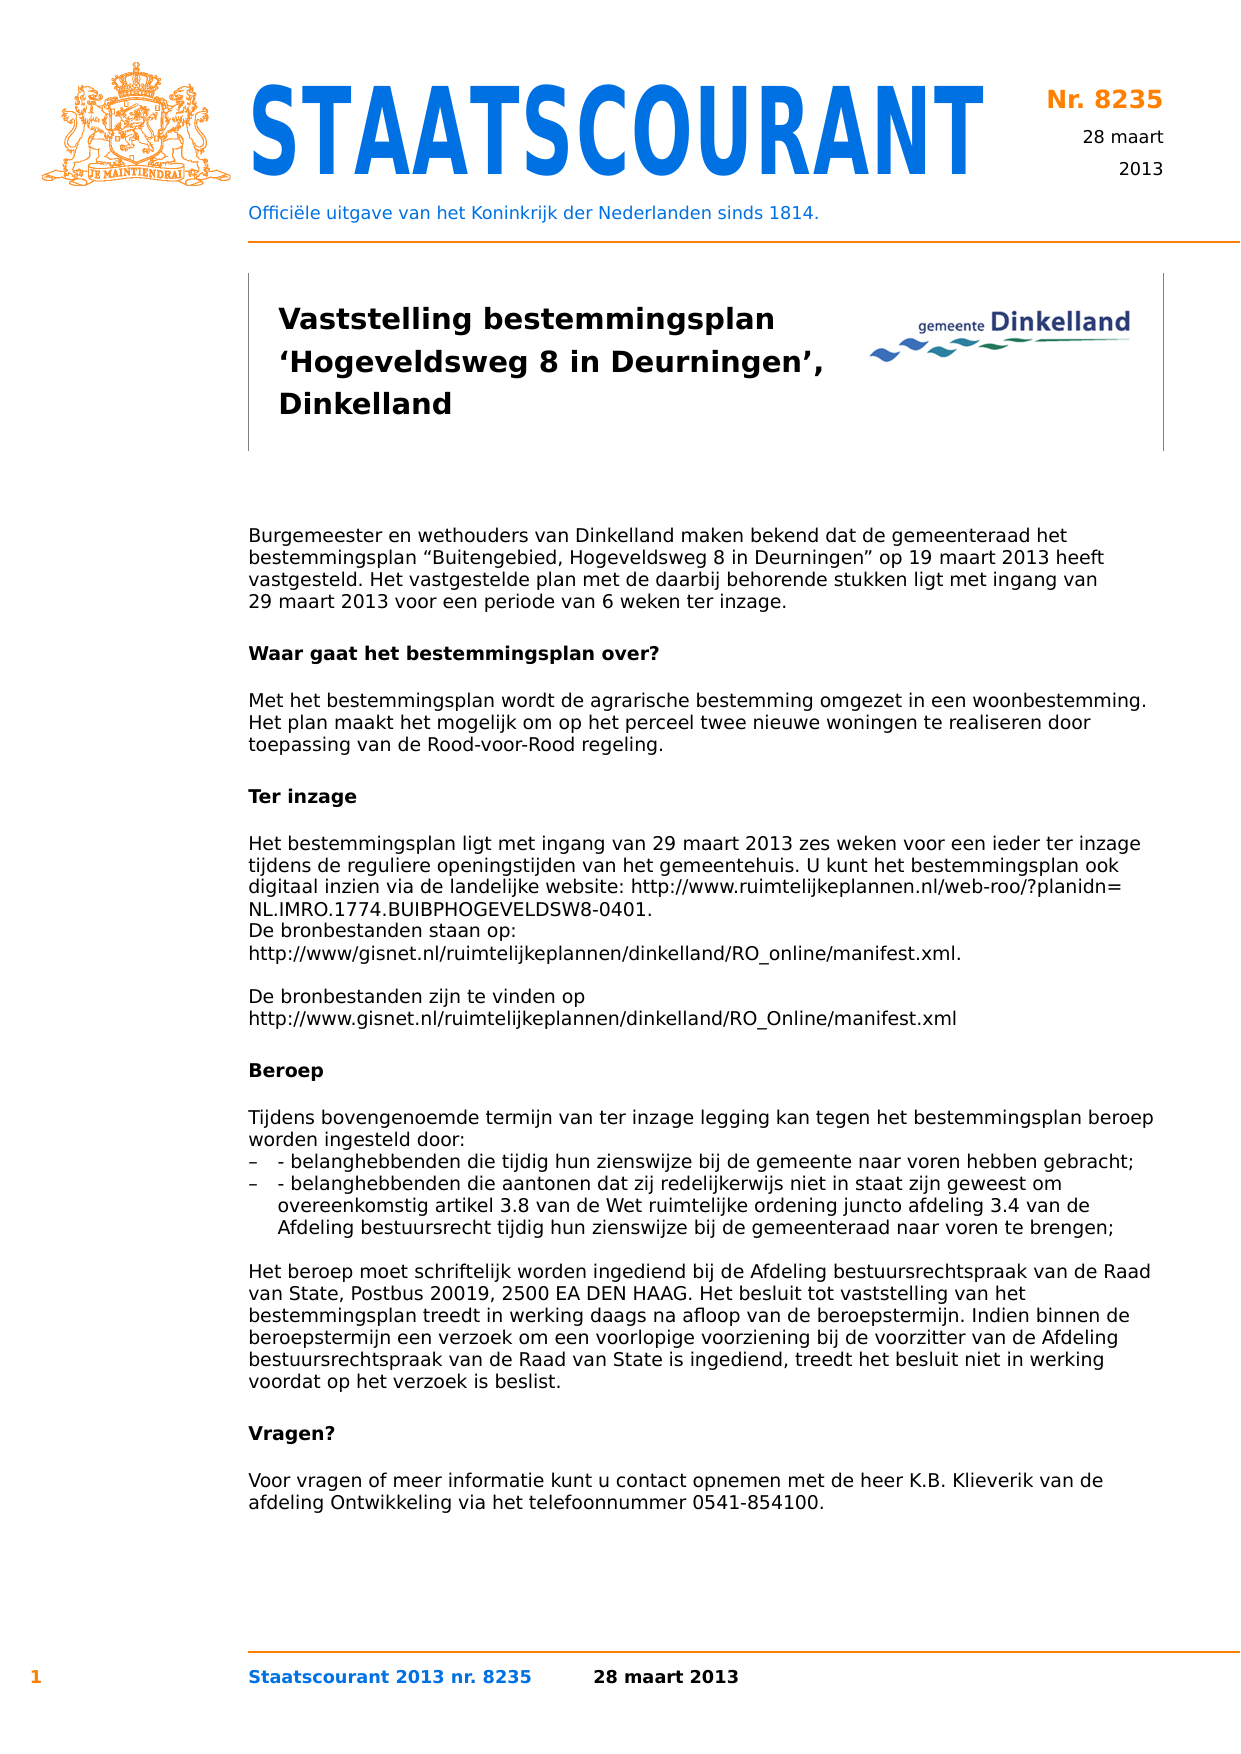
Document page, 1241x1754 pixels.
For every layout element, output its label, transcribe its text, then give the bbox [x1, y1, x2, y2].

table_header Nr. 8235 [998, 62, 1240, 121]
table_header [25, 62, 248, 241]
text – - belanghebbenden die aantonen dat zij redelijkerwijs niet in staat zijn geweest om overeenkomstig artikel 3.8 van de Wet ruimtelijke ordening juncto afdeling 3.4 van de Afdeling bestuursrecht tijdig hun zienswijze bij de gemeenteraad naar voren te brengen; [248, 1173, 1163, 1239]
text Burgemeester en wethouders van Dinkelland maken bekend dat de gemeenteraad het bestemmingsplan “Buitengebied, Hogeveldsweg 8 in Deurningen” op 19 maart 2013 heeft vastgesteld. Het vastgestelde plan met de daarbij behorende stukken ligt met ingang van 29 maart 2013 voor een periode van 6 weken ter inzage. [248, 525, 1163, 613]
table_cell 2013 [998, 153, 1240, 203]
text Met het bestemmingsplan wordt de agrarische bestemming omgezet in een woonbestemming. Het plan maakt het mogelijk om op het perceel twee nieuwe woningen te realiseren door toepassing van de Rood-voor-Rood regeling. [248, 689, 1163, 756]
text Tijdens bovengenoemde termijn van ter inzage legging kan tegen het bestemmingsplan beroep worden ingesteld door: [248, 1107, 1163, 1151]
text Het bestemmingsplan ligt met ingang van 29 maart 2013 zes weken voor een ieder ter inzage tijdens de reguliere openingstijden van het gemeentehuis. U kunt het bestemmingsplan ook digitaal inzien via de landelijke website: http://www.ruimtelijkeplannen.nl/web-roo/?planidn= NL.IMRO.1774.BUIBPHOGEVELDSW8-0401. [248, 832, 1163, 920]
text De bronbestanden staan op: http://www/gisnet.nl/ruimtelijkeplannen/dinkelland/RO_online/manifest.xml. [248, 920, 1163, 964]
picture [867, 302, 1134, 368]
text Het beroep moet schriftelijk worden ingediend bij de Afdeling bestuursrechtspraak van de Raad van State, Postbus 20019, 2500 EA DEN HAAG. Het besluit tot vaststelling van het bestemmingsplan treedt in werking daags na afloop van de beroepstermijn. Indien binnen de beroepstermijn een verzoek om een voorlopige voorziening bij de voorzitter van de Afdeling bestuursrechtspraak van de Raad van State is ingediend, treedt het besluit niet in werking voordat op het verzoek is beslist. [248, 1261, 1163, 1393]
subtitle Vaststelling bestemmingsplan ‘Hogeveldsweg 8 in Deurningen’, Dinkelland [249, 273, 1163, 451]
text De bronbestanden zijn te vinden op http://www.gisnet.nl/ruimtelijkeplannen/dinkelland/RO_Online/manifest.xml [248, 986, 1163, 1030]
subtitle Ter inzage [248, 786, 1163, 807]
text – - belanghebbenden die tijdig hun zienswijze bij de gemeente naar voren hebben gebracht; [248, 1151, 1163, 1173]
table_cell 28 maart [998, 121, 1240, 153]
text Voor vragen of meer informatie kunt u contact opnemen met de heer K.B. Klieverik van de afdeling Ontwikkeling via het telefoonnummer 0541-854100. [248, 1470, 1163, 1514]
subtitle Vragen? [248, 1423, 1163, 1445]
picture [41, 62, 231, 186]
subtitle Beroep [248, 1060, 1163, 1082]
subtitle Waar gaat het bestemmingsplan over? [248, 643, 1163, 664]
table_cell Officiële uitgave van het Koninkrijk der Nederlanden sinds 1814. [248, 203, 1240, 241]
table_header STAATSCOURANT [248, 62, 998, 203]
